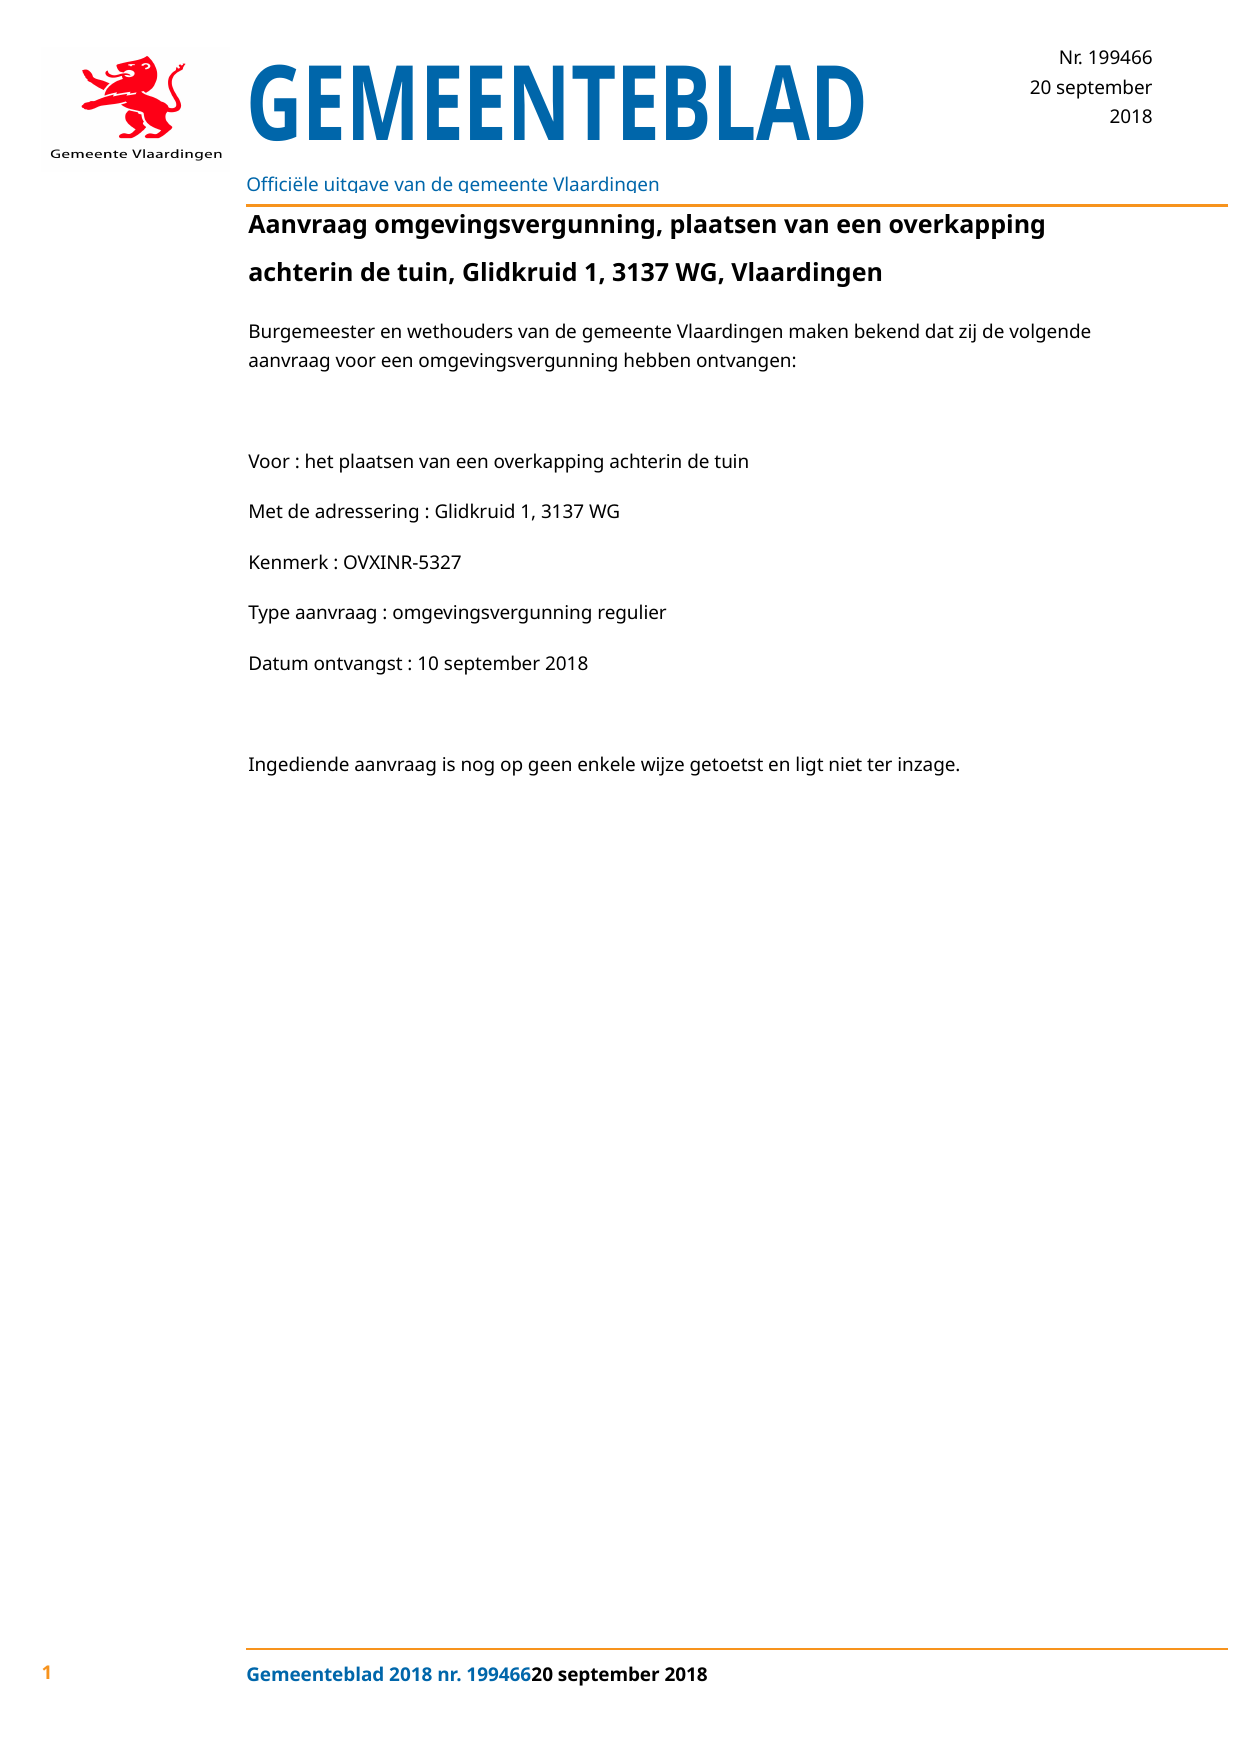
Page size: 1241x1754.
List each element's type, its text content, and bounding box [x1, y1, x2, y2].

text Voor : het plaatsen van een overkapping achterin de tuin [248, 448, 1152, 474]
picture [41, 47, 231, 172]
text Datum ontvangst : 10 september 2018 [248, 650, 1152, 676]
text Met de adressering : Glidkruid 1, 3137 WG [248, 499, 1152, 524]
text Ingediende aanvraag is nog op geen enkele wijze getoetst en ligt niet ter inzage. [248, 751, 1152, 777]
text Burgemeester en wethouders van de gemeente Vlaardingen maken bekend dat zij de volgende aanvraag voor een omgevingsvergunning hebben ontvangen: [248, 318, 1152, 373]
text Aanvraag omgevingsvergunning, plaatsen van een overkapping achterin de tuin, Glidkruid 1, 3137 WG, Vlaardingen [248, 207, 1152, 288]
text Type aanvraag : omgevingsvergunning regulier [248, 599, 1152, 625]
text Kenmerk : OVXINR-5327 [248, 549, 1152, 575]
